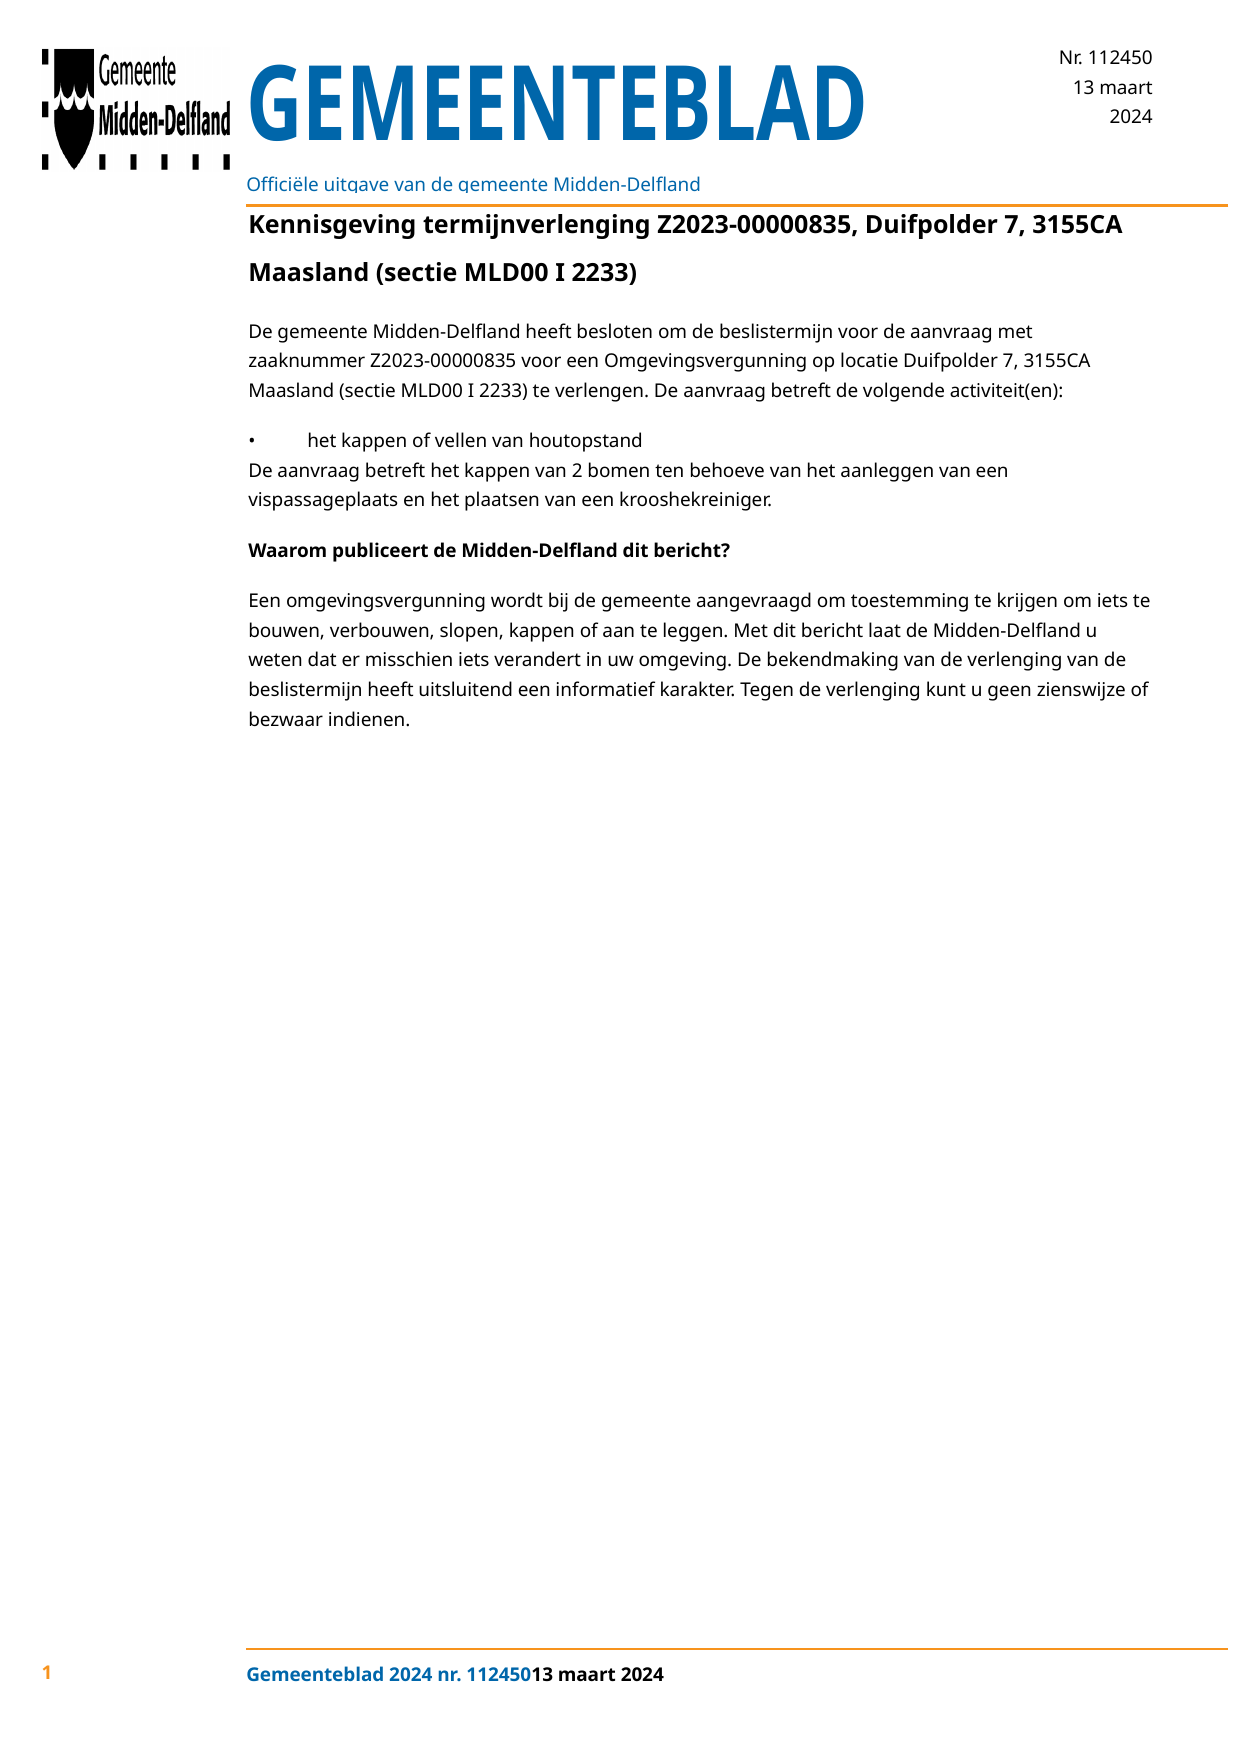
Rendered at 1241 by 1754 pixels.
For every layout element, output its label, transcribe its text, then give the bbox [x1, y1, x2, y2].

text De aanvraag betreft het kappen van 2 bomen ten behoeve van het aanleggen van een vispassageplaats en het plaatsen van een krooshekreiniger. [248, 457, 1152, 512]
picture [41, 47, 231, 172]
text Kennisgeving termijnverlenging Z2023-00000835, Duifpolder 7, 3155CA Maasland (sectie MLD00 I 2233) [248, 207, 1152, 288]
text Waarom publiceert de Midden-Delfland dit bericht? [248, 537, 1152, 563]
text Een omgevingsvergunning wordt bij de gemeente aangevraagd om toestemming te krijgen om iets te bouwen, verbouwen, slopen, kappen of aan te leggen. Met dit bericht laat de Midden-Delfland u weten dat er misschien iets verandert in uw omgeving. De bekendmaking van de verlenging van de beslistermijn heeft uitsluitend een informatief karakter. Tegen de verlenging kunt u geen zienswijze of bezwaar indienen. [248, 587, 1152, 732]
list het kappen of vellen van houtopstand [248, 427, 1152, 453]
text De gemeente Midden-Delfland heeft besloten om de beslistermijn voor de aanvraag met zaaknummer Z2023-00000835 voor een Omgevingsvergunning op locatie Duifpolder 7, 3155CA Maasland (sectie MLD00 I 2233) te verlengen. De aanvraag betreft de volgende activiteit(en): [248, 318, 1152, 403]
